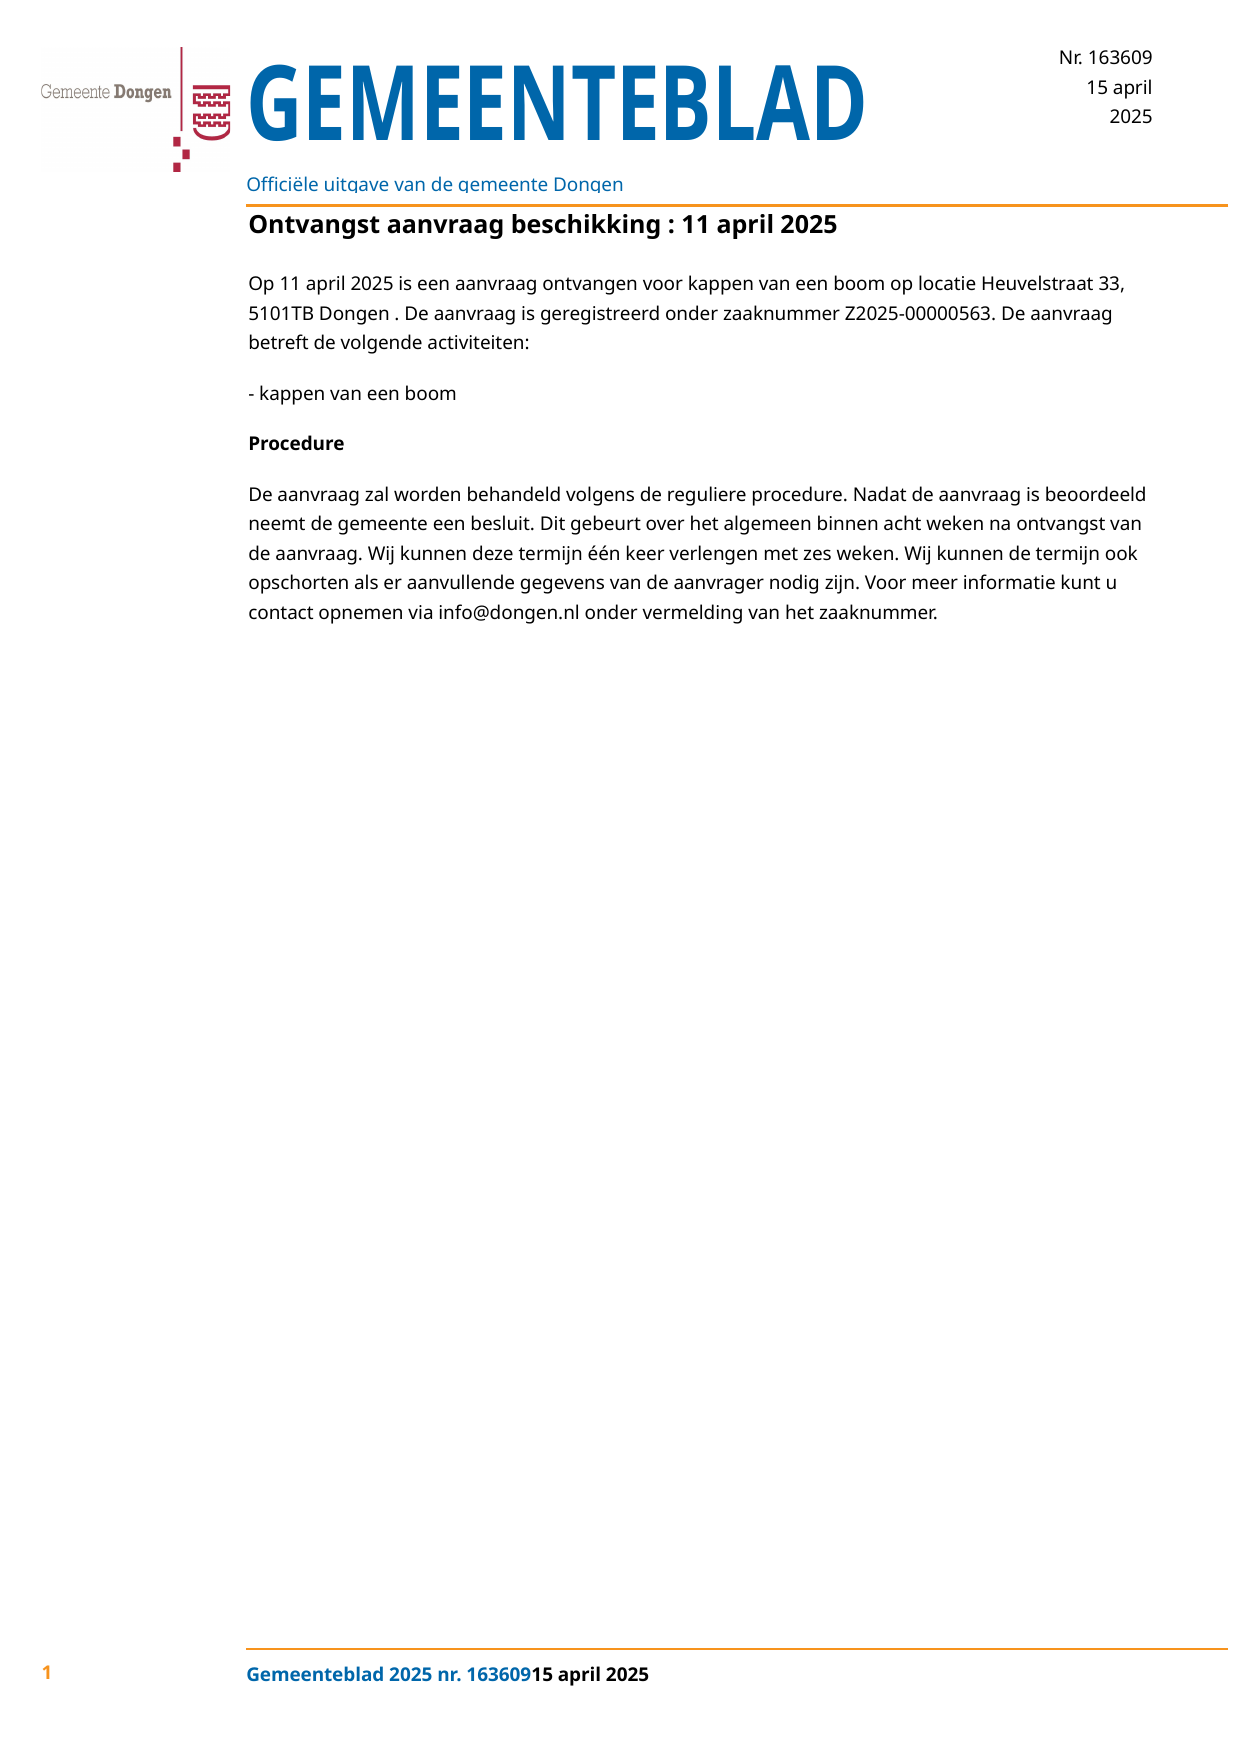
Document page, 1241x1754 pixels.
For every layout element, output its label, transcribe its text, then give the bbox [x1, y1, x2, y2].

text Ontvangst aanvraag beschikking : 11 april 2025 [248, 207, 1152, 241]
text - kappen van een boom [248, 380, 1152, 406]
text Procedure [248, 430, 1152, 456]
text De aanvraag zal worden behandeld volgens de reguliere procedure. Nadat de aanvraag is beoordeeld neemt de gemeente een besluit. Dit gebeurt over het algemeen binnen acht weken na ontvangst van de aanvraag. Wij kunnen deze termijn één keer verlengen met zes weken. Wij kunnen de termijn ook opschorten als er aanvullende gegevens van de aanvrager nodig zijn. Voor meer informatie kunt u contact opnemen via info@dongen.nl onder vermelding van het zaaknummer. [248, 481, 1152, 625]
text Op 11 april 2025 is een aanvraag ontvangen voor kappen van een boom op locatie Heuvelstraat 33, 5101TB Dongen . De aanvraag is geregistreerd onder zaaknummer Z2025-00000563. De aanvraag betreft de volgende activiteiten: [248, 270, 1152, 355]
picture [41, 47, 231, 172]
